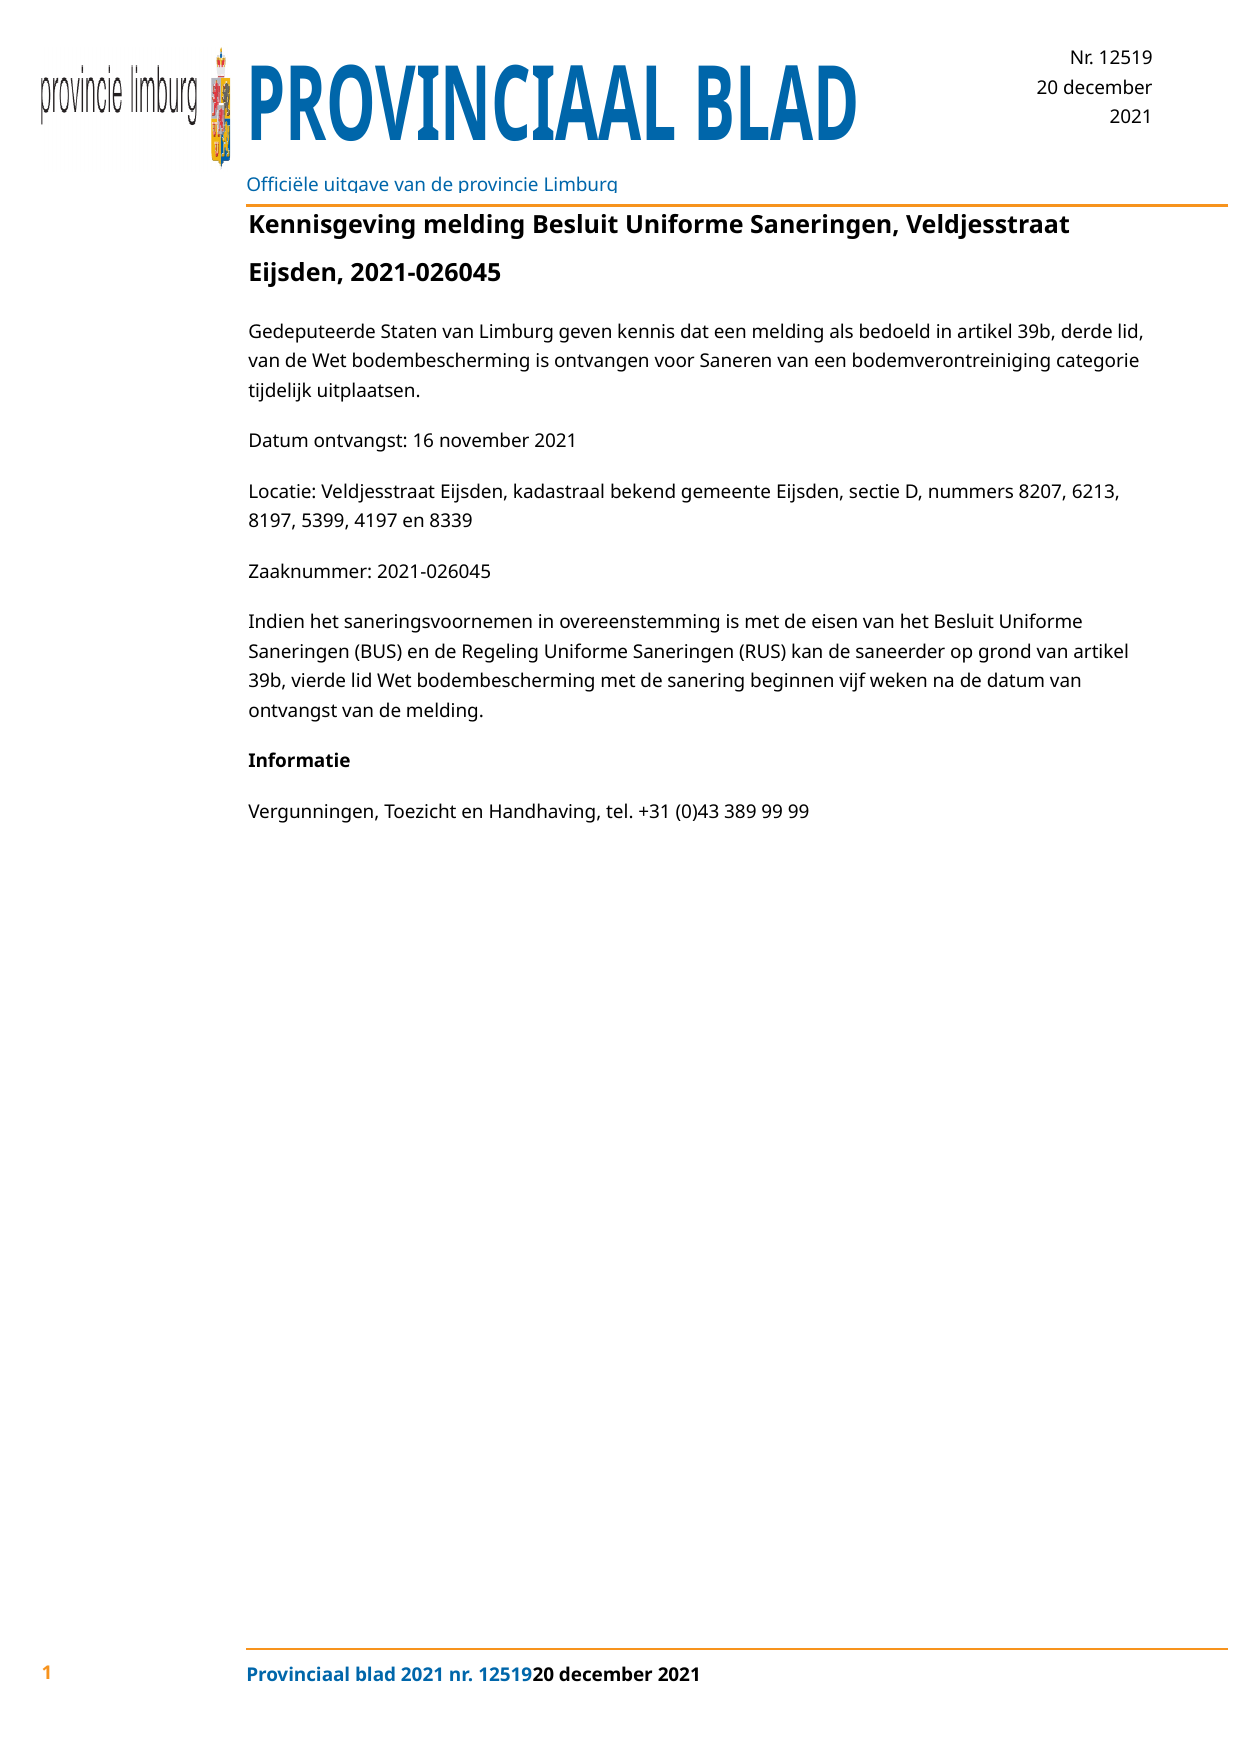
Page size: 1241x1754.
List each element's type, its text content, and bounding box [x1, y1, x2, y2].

text Indien het saneringsvoornemen in overeenstemming is met de eisen van het Besluit Uniforme Saneringen (BUS) en de Regeling Uniforme Saneringen (RUS) kan de saneerder op grond van artikel 39b, vierde lid Wet bodembescherming met de sanering beginnen vijf weken na de datum van ontvangst van de melding. [248, 608, 1152, 723]
text Datum ontvangst: 16 november 2021 [248, 427, 1152, 453]
text Zaaknummer: 2021-026045 [248, 558, 1152, 584]
text Locatie: Veldjesstraat Eijsden, kadastraal bekend gemeente Eijsden, sectie D, nummers 8207, 6213, 8197, 5399, 4197 en 8339 [248, 478, 1152, 533]
text Vergunningen, Toezicht en Handhaving, tel. +31 (0)43 389 99 99 [248, 798, 1152, 824]
text Gedeputeerde Staten van Limburg geven kennis dat een melding als bedoeld in artikel 39b, derde lid, van de Wet bodembescherming is ontvangen voor Saneren van een bodemverontreiniging categorie tijdelijk uitplaatsen. [248, 318, 1152, 403]
text Informatie [248, 747, 1152, 773]
picture [41, 47, 231, 172]
text Kennisgeving melding Besluit Uniforme Saneringen, Veldjesstraat Eijsden, 2021-026045 [248, 207, 1152, 288]
